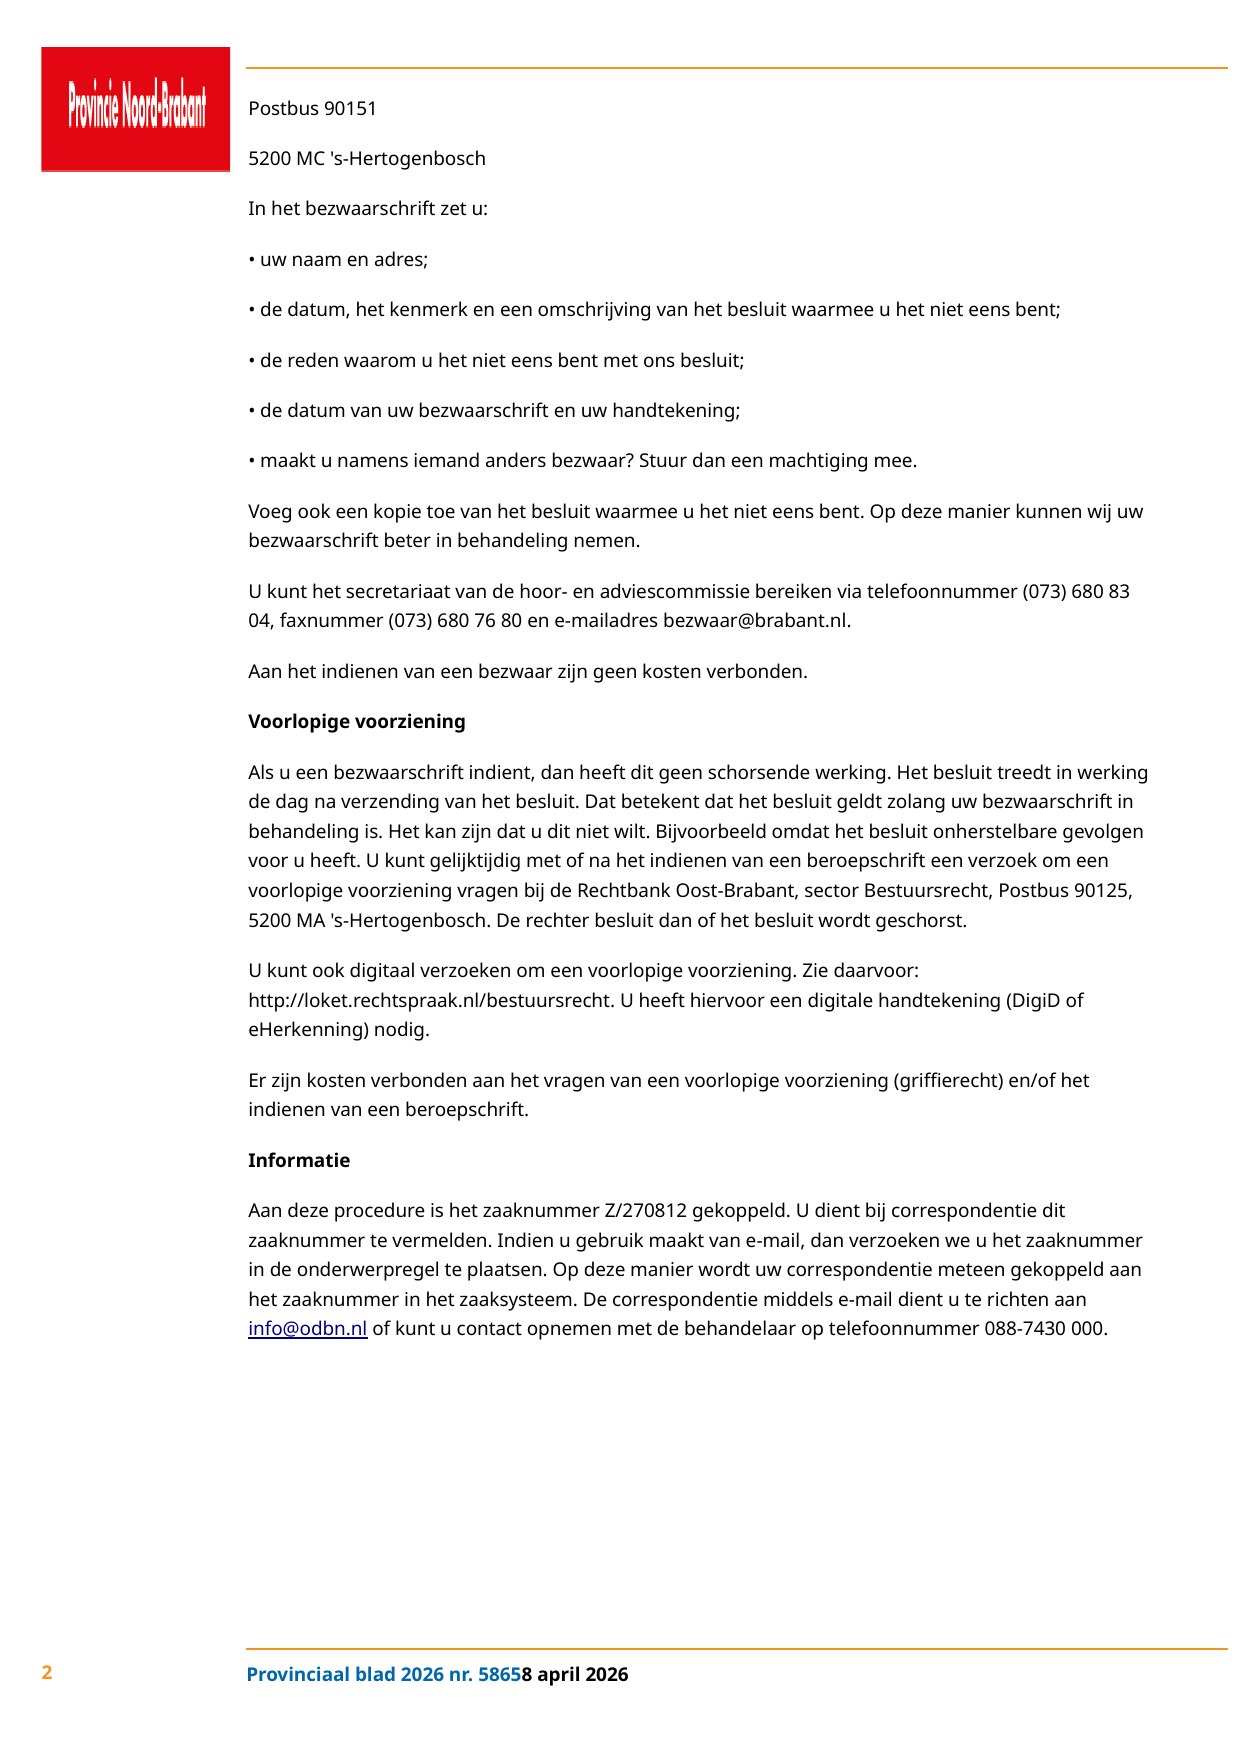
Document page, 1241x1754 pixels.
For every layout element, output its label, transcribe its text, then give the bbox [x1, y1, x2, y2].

text Aan deze procedure is het zaaknummer Z/270812 gekoppeld. U dient bij correspondentie dit zaaknummer te vermelden. Indien u gebruik maakt van e-mail, dan verzoeken we u het zaaknummer in de onderwerpregel te plaatsen. Op deze manier wordt uw correspondentie meteen gekoppeld aan het zaaknummer in het zaaksysteem. De correspondentie middels e-mail dient u te richten aan info@odbn.nl of kunt u contact opnemen met de behandelaar op telefoonnummer 088-7430 000. [248, 1197, 1152, 1341]
text • de datum, het kenmerk en een omschrijving van het besluit waarmee u het niet eens bent; [248, 296, 1152, 322]
text Informatie [248, 1147, 1152, 1173]
text U kunt het secretariaat van de hoor- en adviescommissie bereiken via telefoonnummer (073) 680 83 04, faxnummer (073) 680 76 80 en e-mailadres bezwaar@brabant.nl. [248, 578, 1152, 633]
text • de reden waarom u het niet eens bent met ons besluit; [248, 347, 1152, 373]
text • de datum van uw bezwaarschrift en uw handtekening; [248, 397, 1152, 423]
text Als u een bezwaarschrift indient, dan heeft dit geen schorsende werking. Het besluit treedt in werking de dag na verzending van het besluit. Dat betekent dat het besluit geldt zolang uw bezwaarschrift in behandeling is. Het kan zijn dat u dit niet wilt. Bijvoorbeeld omdat het besluit onherstelbare gevolgen voor u heeft. U kunt gelijktijdig met of na het indienen van een beroepschrift een verzoek om een voorlopige voorziening vragen bij de Rechtbank Oost-Brabant, sector Bestuursrecht, Postbus 90125, 5200 MA 's‑Hertogenbosch. De rechter besluit dan of het besluit wordt geschorst. [248, 759, 1152, 933]
text U kunt ook digitaal verzoeken om een voorlopige voorziening. Zie daarvoor: http://loket.rechtspraak.nl/bestuursrecht. U heeft hiervoor een digitale handtekening (DigiD of eHerkenning) nodig. [248, 957, 1152, 1042]
text In het bezwaarschrift zet u: [248, 196, 1152, 221]
text Aan het indienen van een bezwaar zijn geen kosten verbonden. [248, 658, 1152, 684]
text • uw naam en adres; [248, 246, 1152, 272]
text Postbus 90151 [248, 95, 1152, 121]
picture [41, 47, 231, 172]
text Voeg ook een kopie toe van het besluit waarmee u het niet eens bent. Op deze manier kunnen wij uw bezwaarschrift beter in behandeling nemen. [248, 498, 1152, 553]
text Er zijn kosten verbonden aan het vragen van een voorlopige voorziening (griffierecht) en/of het indienen van een beroepschrift. [248, 1067, 1152, 1122]
text Voorlopige voorziening [248, 708, 1152, 734]
text 5200 MC 's‑Hertogenbosch [248, 145, 1152, 171]
text • maakt u namens iemand anders bezwaar? Stuur dan een machtiging mee. [248, 448, 1152, 473]
